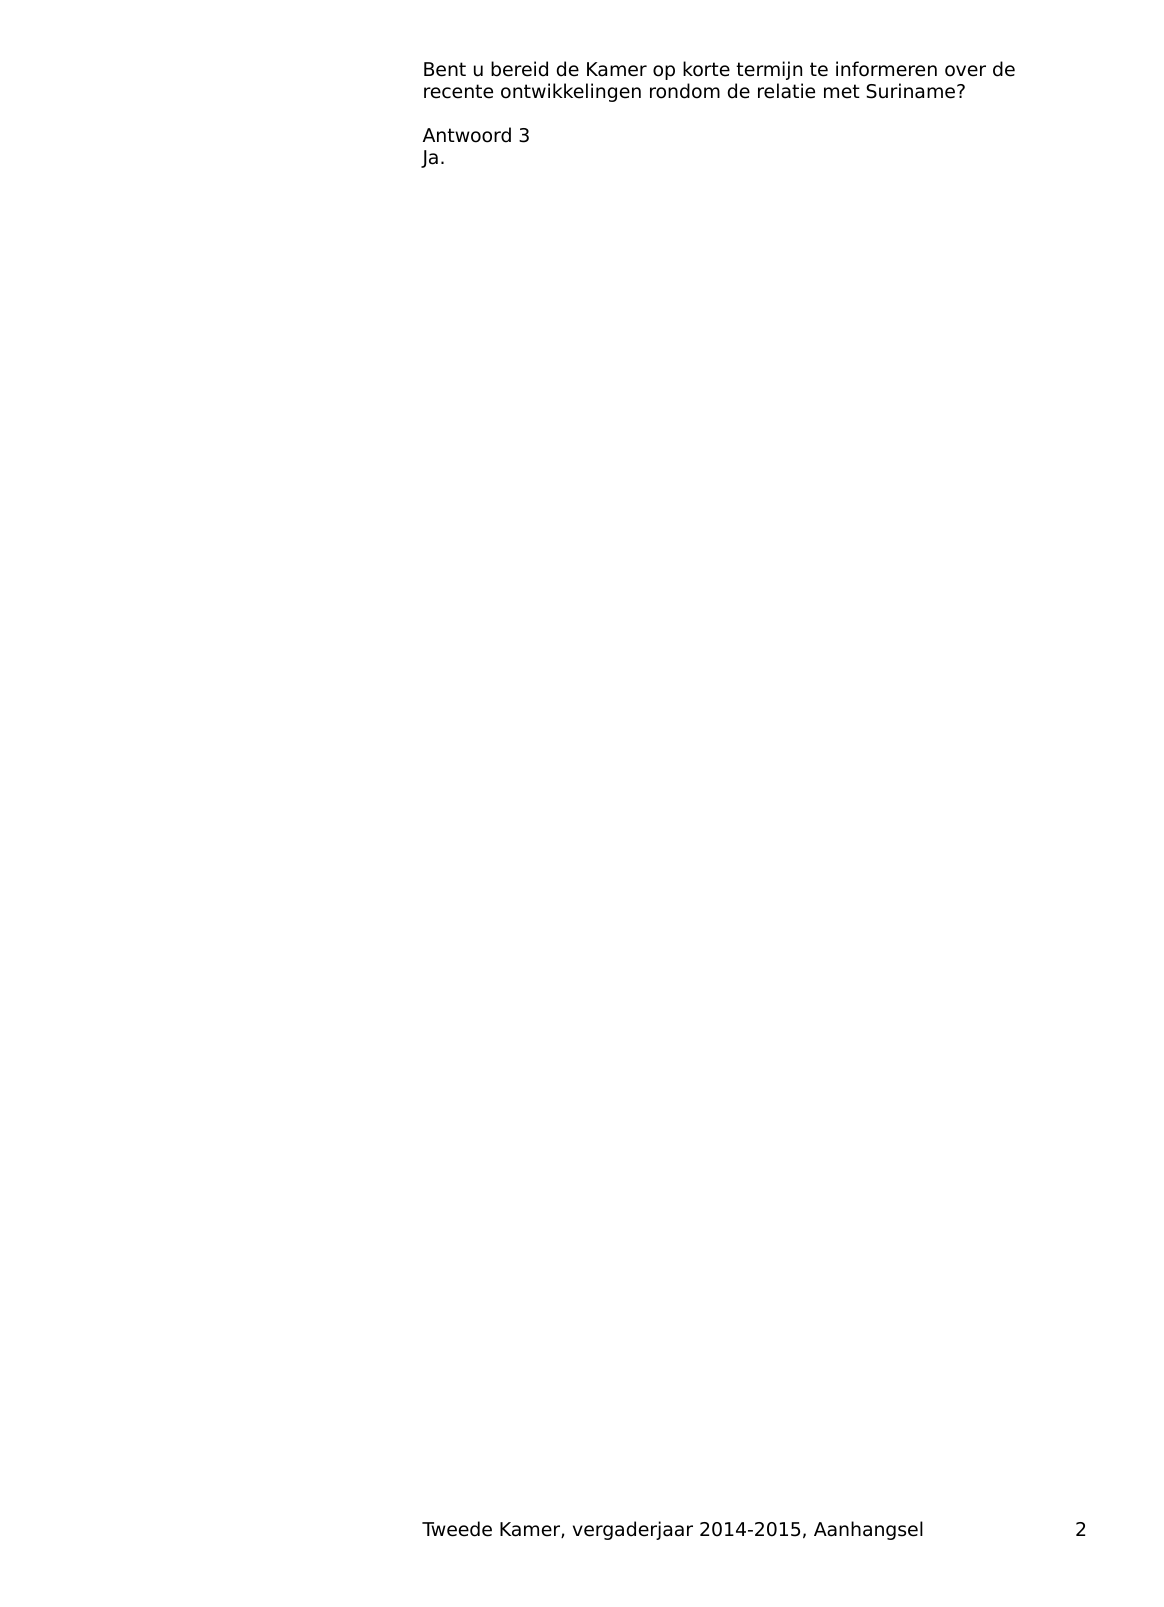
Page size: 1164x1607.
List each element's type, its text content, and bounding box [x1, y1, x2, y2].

text Bent u bereid de Kamer op korte termijn te informeren over de recente ontwikkelingen rondom de relatie met Suriname? [422, 59, 1087, 103]
text Ja. [422, 147, 1087, 169]
text Antwoord 3 [422, 125, 1087, 147]
